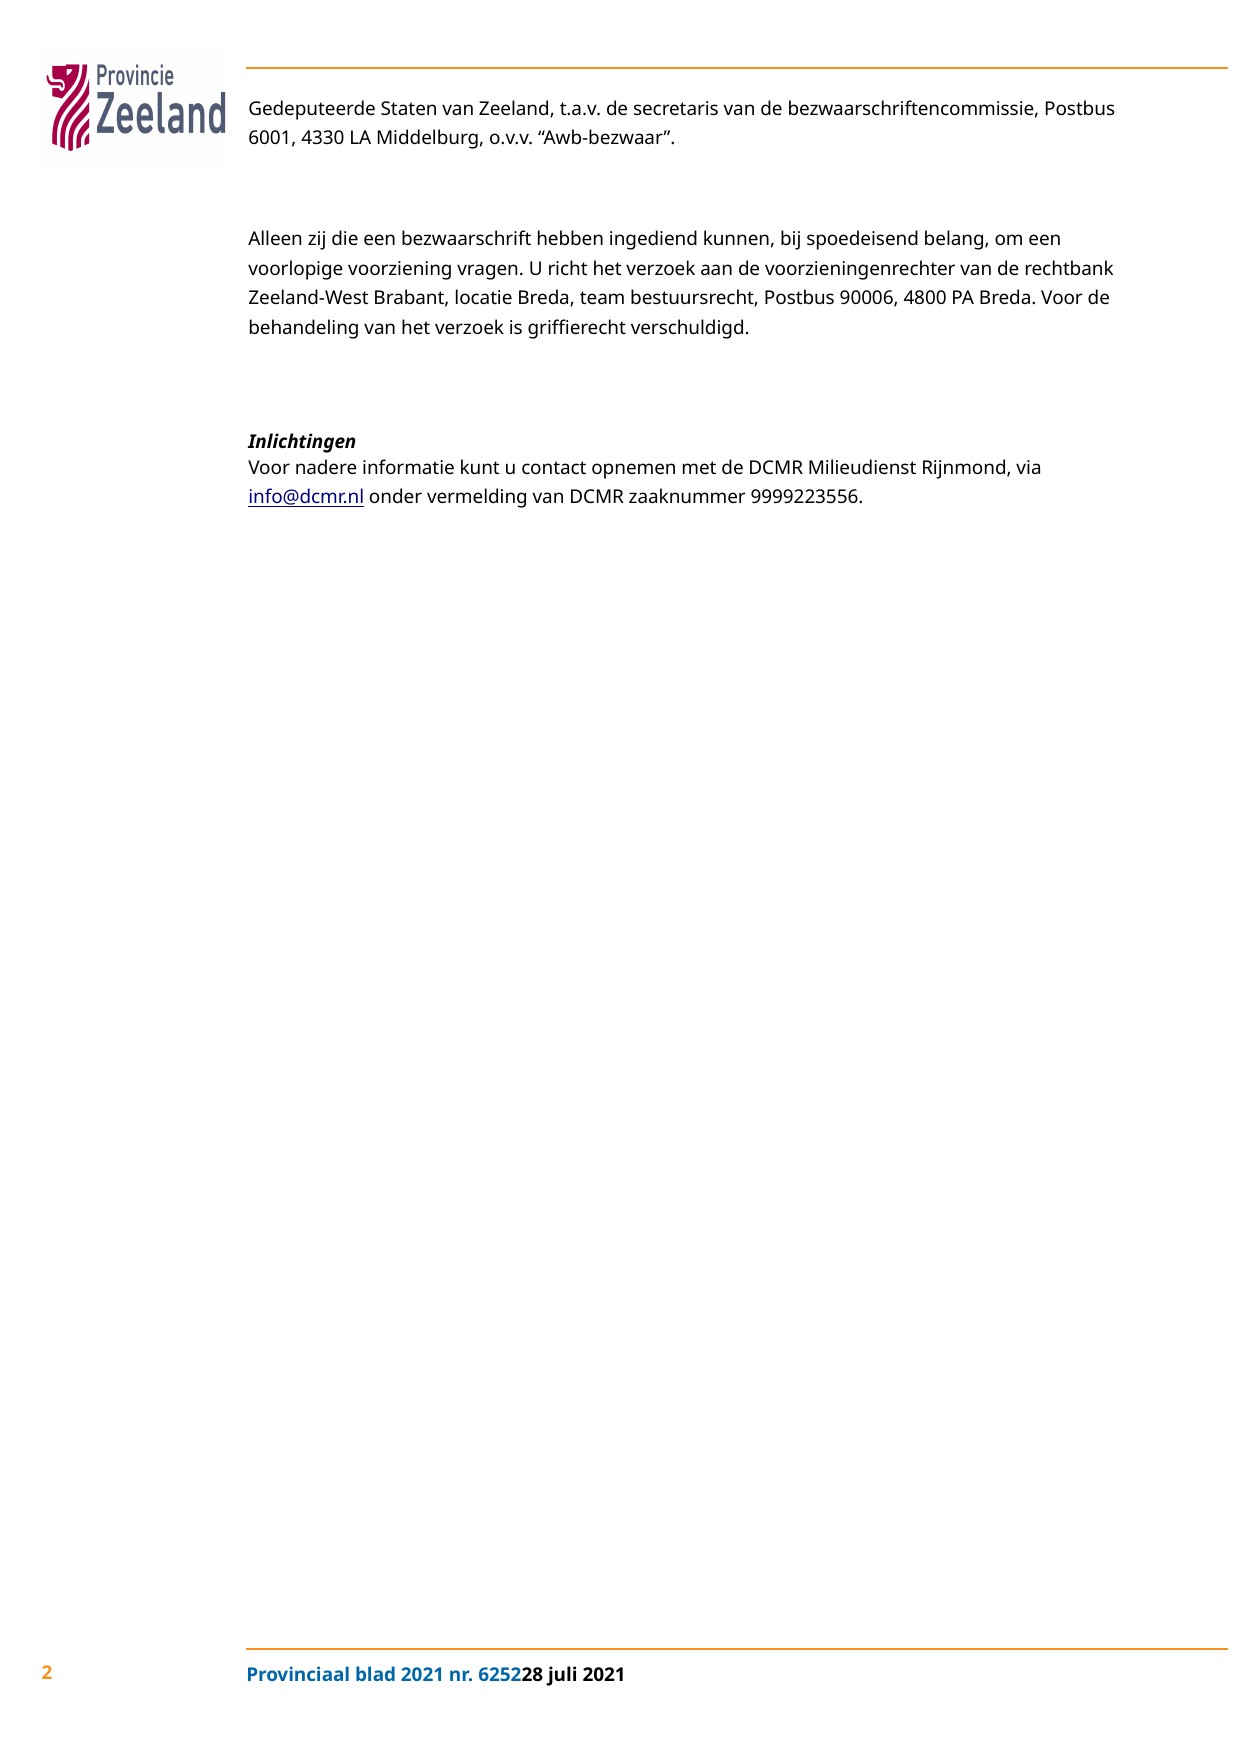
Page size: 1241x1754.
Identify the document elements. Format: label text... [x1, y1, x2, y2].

text Inlichtingen [248, 428, 1152, 454]
text Gedeputeerde Staten van Zeeland, t.a.v. de secretaris van de bezwaarschriftencommissie, Postbus 6001, 4330 LA Middelburg, o.v.v. “Awb-bezwaar”. [248, 95, 1152, 150]
picture [41, 47, 231, 172]
text Voor nadere informatie kunt u contact opnemen met de DCMR Milieudienst Rijnmond, via info@dcmr.nl onder vermelding van DCMR zaaknummer 9999223556. [248, 454, 1152, 509]
text Alleen zij die een bezwaarschrift hebben ingediend kunnen, bij spoedeisend belang, om een voorlopige voorziening vragen. U richt het verzoek aan de voorzieningenrechter van de rechtbank Zeeland-West Brabant, locatie Breda, team bestuursrecht, Postbus 90006, 4800 PA Breda. Voor de behandeling van het verzoek is griffierecht verschuldigd. [248, 225, 1152, 340]
